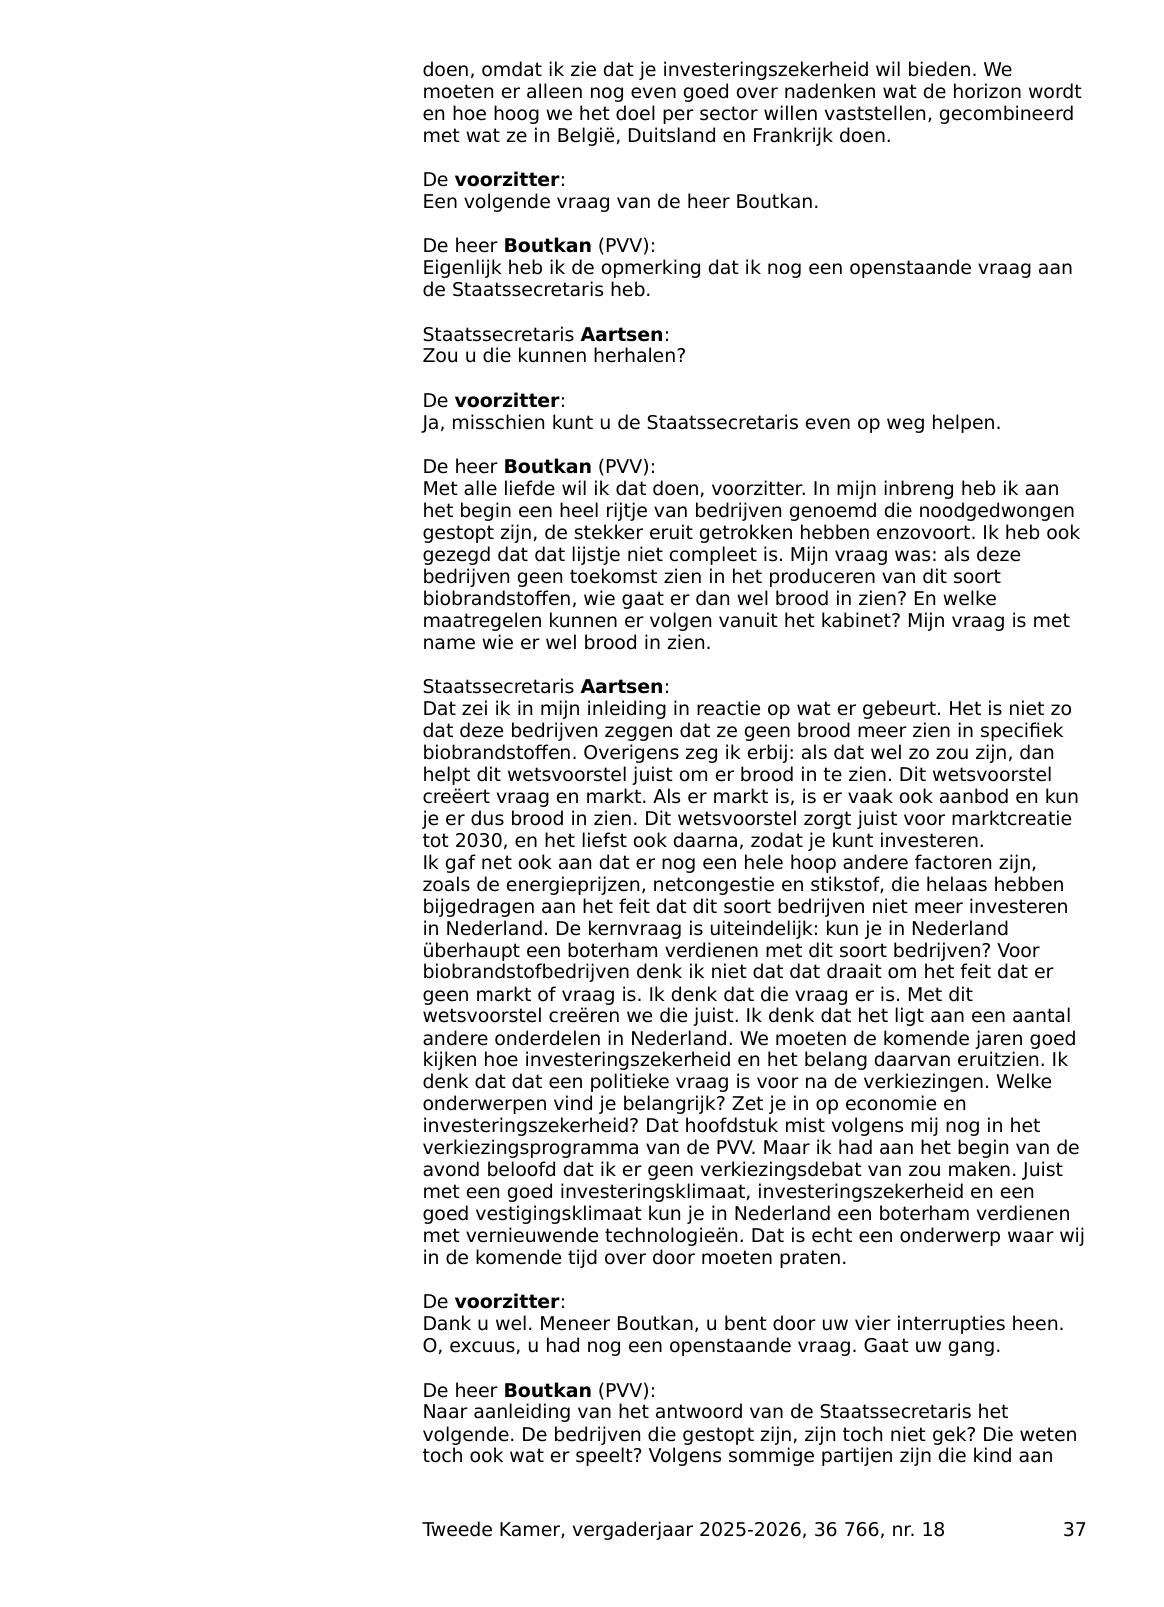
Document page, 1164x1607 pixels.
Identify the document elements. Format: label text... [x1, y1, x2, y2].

text Staatssecretaris Aartsen: [422, 323, 1087, 345]
text Een volgende vraag van de heer Boutkan. [422, 191, 1087, 213]
text Zou u die kunnen herhalen? [422, 345, 1087, 367]
text De heer Boutkan (PVV): [422, 235, 1087, 257]
text De voorzitter: [422, 169, 1087, 191]
text De heer Boutkan (PVV): [422, 456, 1087, 478]
text De heer Boutkan (PVV): [422, 1379, 1087, 1401]
text doen, omdat ik zie dat je investeringszekerheid wil bieden. We moeten er alleen nog even goed over nadenken wat de horizon wordt en hoe hoog we het doel per sector willen vaststellen, gecombineerd met wat ze in België, Duitsland en Frankrijk doen. [422, 59, 1087, 147]
text Dank u wel. Meneer Boutkan, u bent door uw vier interrupties heen. O, excuus, u had nog een openstaande vraag. Gaat uw gang. [422, 1313, 1087, 1357]
text Ik gaf net ook aan dat er nog een hele hoop andere factoren zijn, zoals de energieprijzen, netcongestie en stikstof, die helaas hebben bijgedragen aan het feit dat dit soort bedrijven niet meer investeren in Nederland. De kernvraag is uiteindelijk: kun je in Nederland überhaupt een boterham verdienen met dit soort bedrijven? Voor biobrandstofbedrijven denk ik niet dat dat draait om het feit dat er geen markt of vraag is. Ik denk dat die vraag er is. Met dit wetsvoorstel creëren we die juist. Ik denk dat het ligt aan een aantal andere onderdelen in Nederland. We moeten de komende jaren goed kijken hoe investeringszekerheid en het belang daarvan eruitzien. Ik denk dat dat een politieke vraag is voor na de verkiezingen. Welke onderwerpen vind je belangrijk? Zet je in op economie en investeringszekerheid? Dat hoofdstuk mist volgens mij nog in het verkiezingsprogramma van de PVV. Maar ik had aan het begin van de avond beloofd dat ik er geen verkiezingsdebat van zou maken. Juist met een goed investeringsklimaat, investeringszekerheid en een goed vestigingsklimaat kun je in Nederland een boterham verdienen met vernieuwende technologieën. Dat is echt een onderwerp waar wij in de komende tijd over door moeten praten. [422, 852, 1087, 1269]
text Ja, misschien kunt u de Staatssecretaris even op weg helpen. [422, 412, 1087, 433]
text Eigenlijk heb ik de opmerking dat ik nog een openstaande vraag aan de Staatssecretaris heb. [422, 257, 1087, 301]
text De voorzitter: [422, 389, 1087, 412]
text Naar aanleiding van het antwoord van de Staatssecretaris het volgende. De bedrijven die gestopt zijn, zijn toch niet gek? Die weten toch ook wat er speelt? Volgens sommige partijen zijn die kind aan [422, 1401, 1087, 1467]
text Staatssecretaris Aartsen: [422, 676, 1087, 698]
text Met alle liefde wil ik dat doen, voorzitter. In mijn inbreng heb ik aan het begin een heel rijtje van bedrijven genoemd die noodgedwongen gestopt zijn, de stekker eruit getrokken hebben enzovoort. Ik heb ook gezegd dat dat lijstje niet compleet is. Mijn vraag was: als deze bedrijven geen toekomst zien in het produceren van dit soort biobrandstoffen, wie gaat er dan wel brood in zien? En welke maatregelen kunnen er volgen vanuit het kabinet? Mijn vraag is met name wie er wel brood in zien. [422, 478, 1087, 653]
text Dat zei ik in mijn inleiding in reactie op wat er gebeurt. Het is niet zo dat deze bedrijven zeggen dat ze geen brood meer zien in specifiek biobrandstoffen. Overigens zeg ik erbij: als dat wel zo zou zijn, dan helpt dit wetsvoorstel juist om er brood in te zien. Dit wetsvoorstel creëert vraag en markt. Als er markt is, is er vaak ook aanbod en kun je er dus brood in zien. Dit wetsvoorstel zorgt juist voor marktcreatie tot 2030, en het liefst ook daarna, zodat je kunt investeren. [422, 698, 1087, 852]
text De voorzitter: [422, 1291, 1087, 1313]
